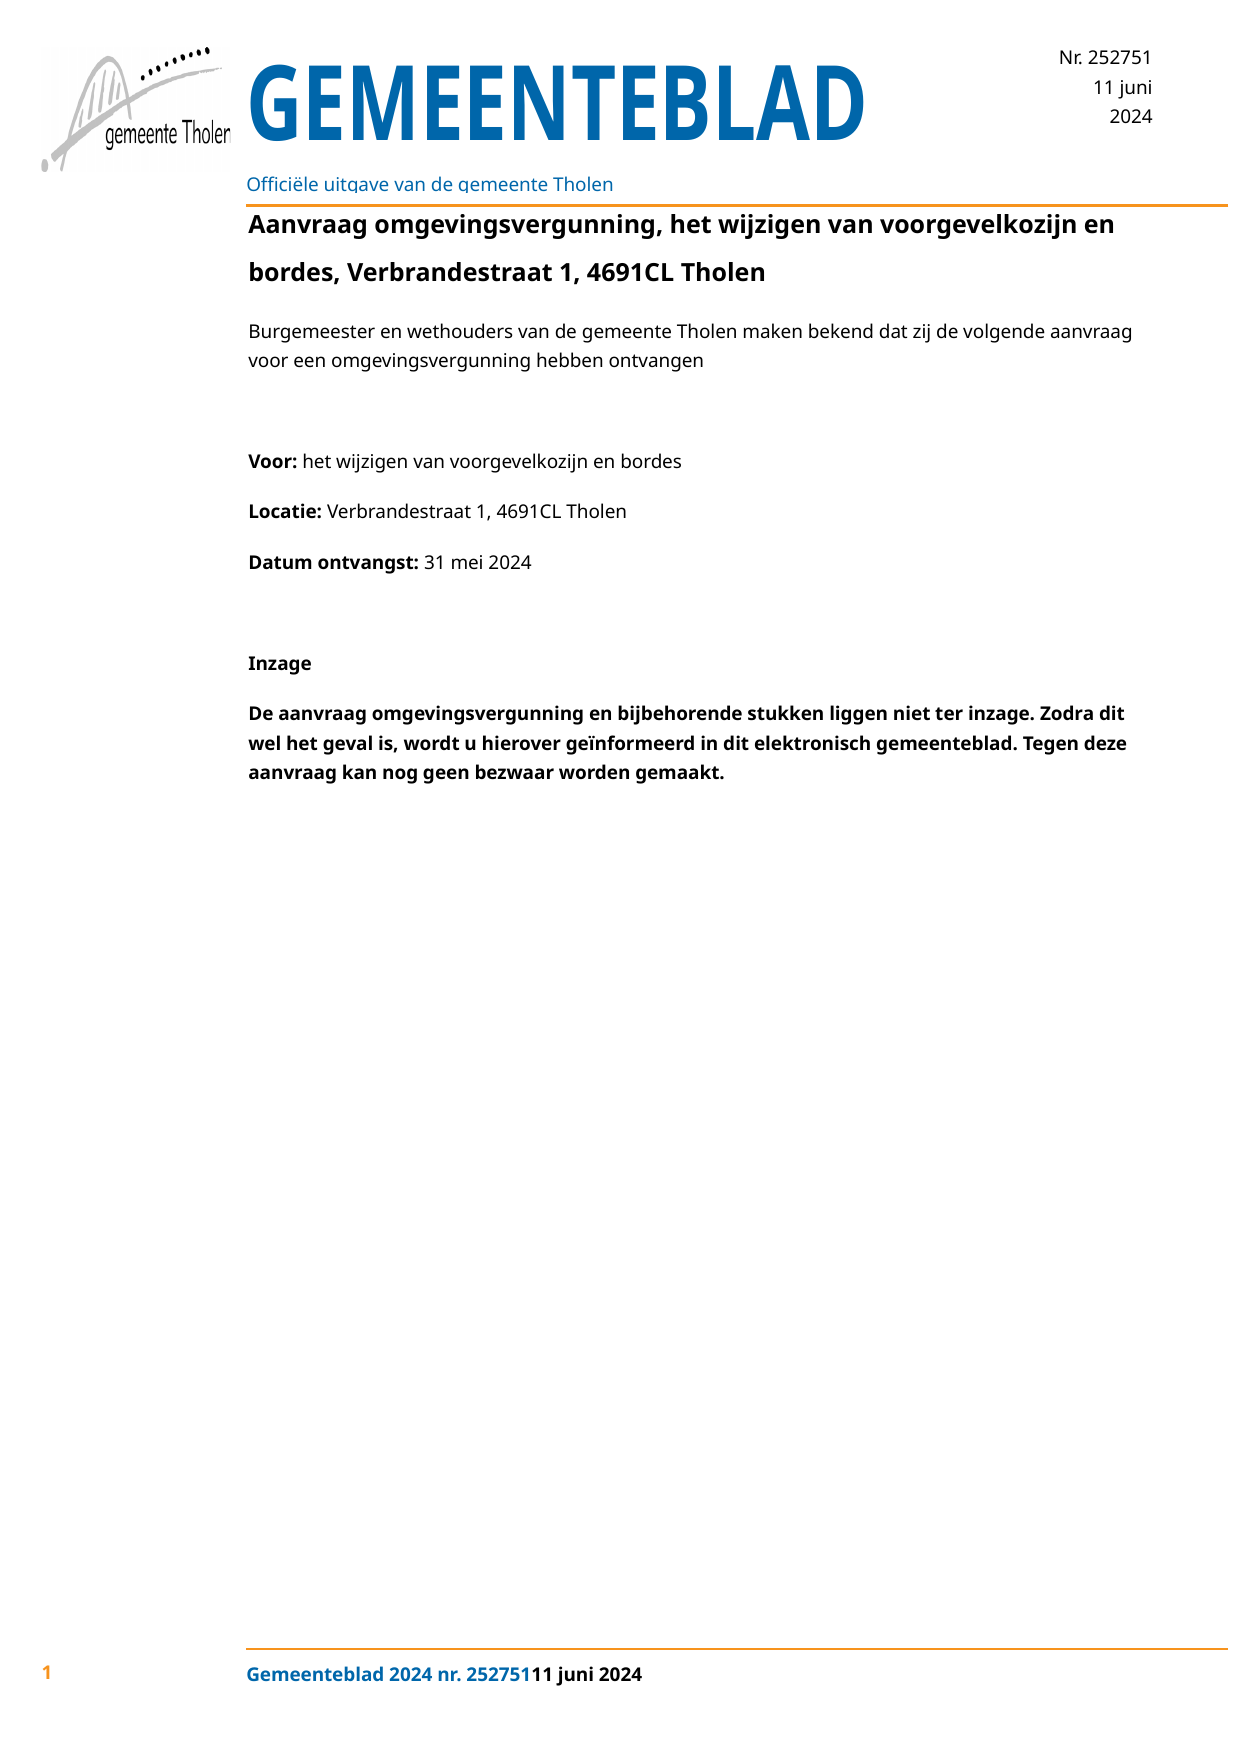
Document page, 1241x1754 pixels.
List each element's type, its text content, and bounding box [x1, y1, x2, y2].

text Datum ontvangst: 31 mei 2024 [248, 549, 1152, 575]
text Burgemeester en wethouders van de gemeente Tholen maken bekend dat zij de volgende aanvraag voor een omgevingsvergunning hebben ontvangen [248, 318, 1152, 373]
text Locatie: Verbrandestraat 1, 4691CL Tholen [248, 499, 1152, 524]
text De aanvraag omgevingsvergunning en bijbehorende stukken liggen niet ter inzage. Zodra dit wel het geval is, wordt u hierover geïnformeerd in dit elektronisch gemeenteblad. Tegen deze aanvraag kan nog geen bezwaar worden gemaakt. [248, 700, 1152, 785]
text Inzage [248, 650, 1152, 676]
text Aanvraag omgevingsvergunning, het wijzigen van voorgevelkozijn en bordes, Verbrandestraat 1, 4691CL Tholen [248, 207, 1152, 288]
picture [41, 47, 231, 172]
text Voor: het wijzigen van voorgevelkozijn en bordes [248, 448, 1152, 474]
